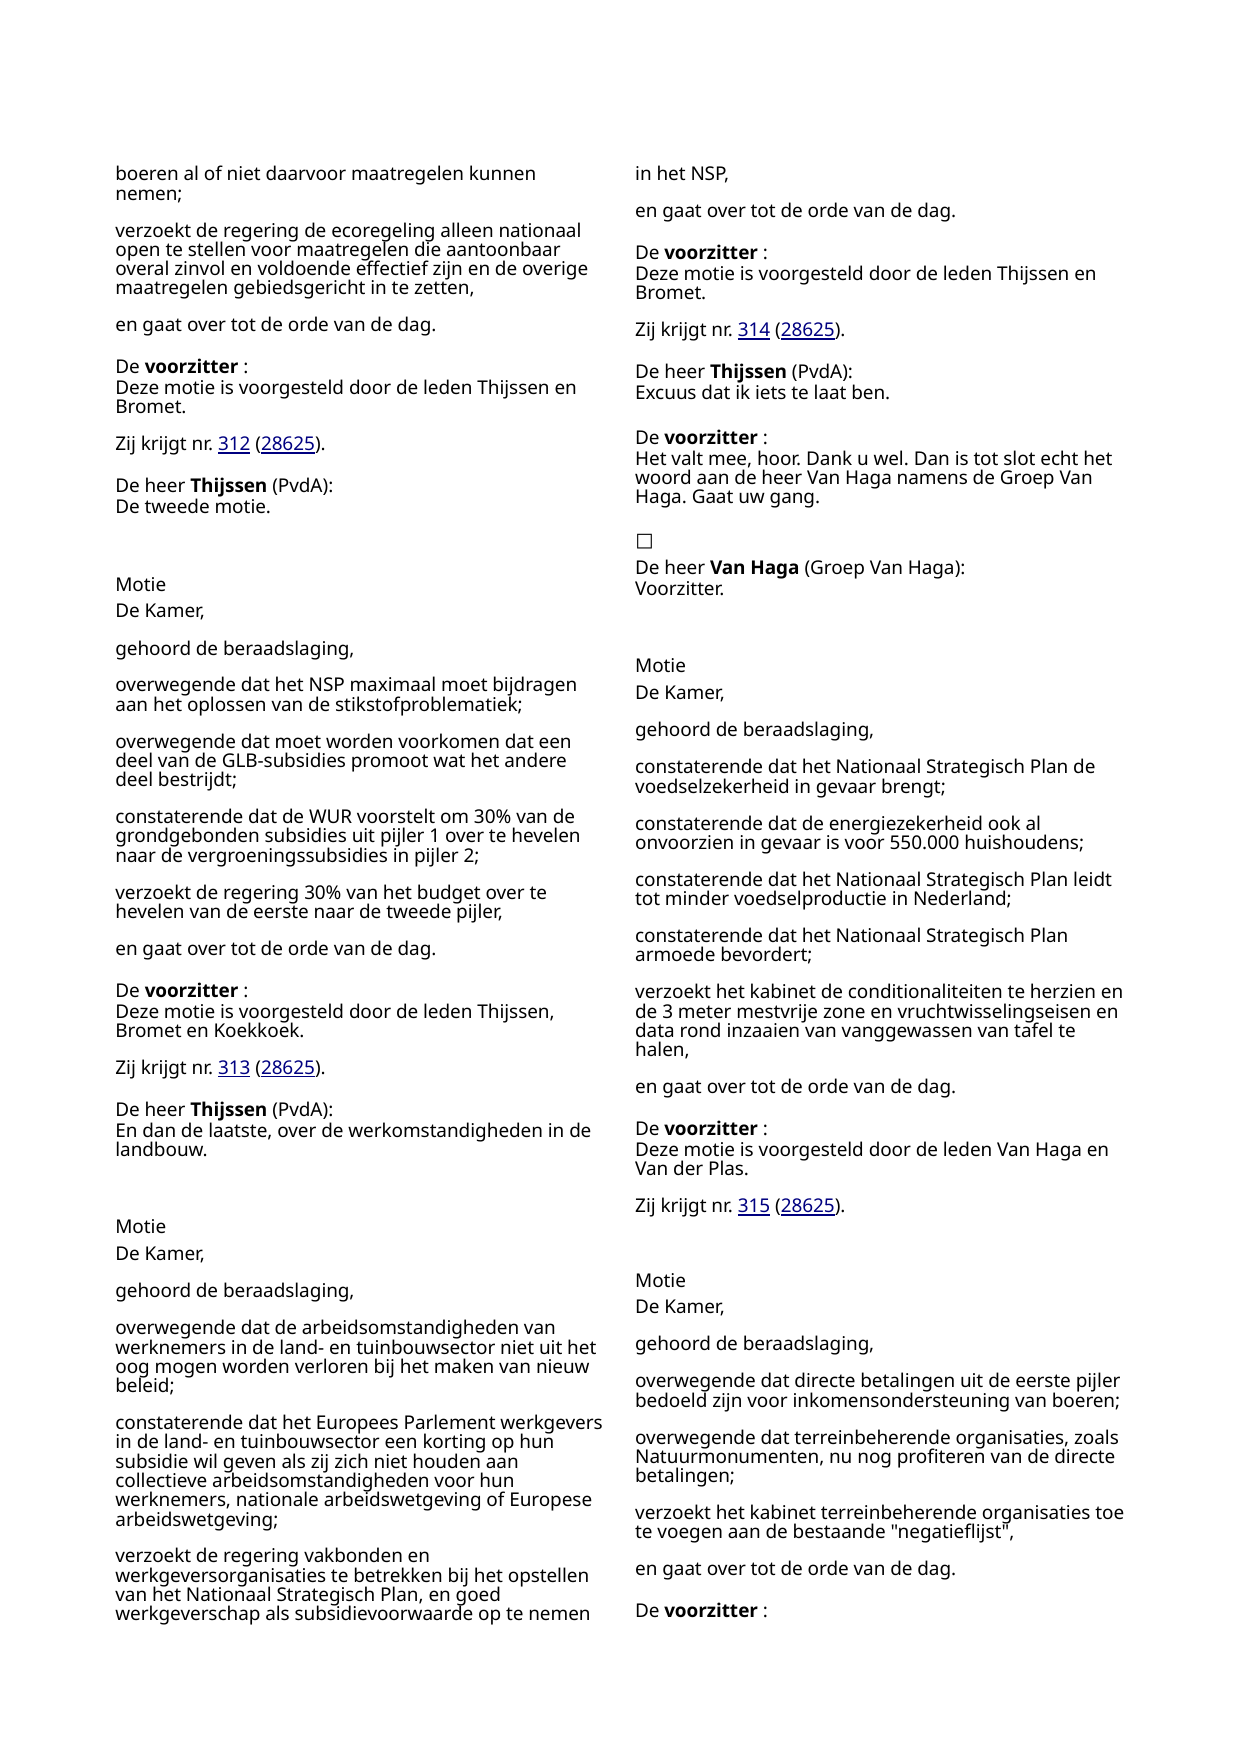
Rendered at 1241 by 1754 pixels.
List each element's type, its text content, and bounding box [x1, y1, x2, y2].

text constaterende dat de WUR voorstelt om 30% van de grondgebonden subsidies uit pijler 1 over te hevelen naar de vergroeningssubsidies in pijler 2; [115, 808, 605, 866]
text Motie [635, 1267, 1125, 1292]
text constaterende dat de energiezekerheid ook al onvoorzien in gevaar is voor 550.000 huishoudens; [635, 814, 1125, 853]
text verzoekt het kabinet terreinbeherende organisaties toe te voegen aan de bestaande "negatieflijst", [635, 1504, 1125, 1543]
text en gaat over tot de orde van de dag. [635, 202, 1125, 222]
text overwegende dat het NSP maximaal moet bijdragen aan het oplossen van de stikstofproblematiek; [115, 676, 605, 715]
text Excuus dat ik iets te laat ben. [635, 384, 1125, 403]
text overwegende dat moet worden voorkomen dat een deel van de GLB-subsidies promoot wat het andere deel bestrijdt; [115, 733, 605, 791]
text gehoord de beraadslaging, [635, 1335, 1125, 1355]
text De heer Thijssen (PvdA): [635, 358, 1125, 384]
text verzoekt de regering 30% van het budget over te hevelen van de eerste naar de tweede pijler, [115, 884, 605, 922]
text De voorzitter : [635, 239, 1125, 265]
text De heer Thijssen (PvdA): [115, 1096, 605, 1122]
text Zij krijgt nr. 314 (28625). [635, 321, 1125, 341]
text en gaat over tot de orde van de dag. [115, 316, 605, 336]
text overwegende dat directe betalingen uit de eerste pijler bedoeld zijn voor inkomensondersteuning van boeren; [635, 1372, 1125, 1411]
text Motie [635, 653, 1125, 678]
text constaterende dat het Nationaal Strategisch Plan de voedselzekerheid in gevaar brengt; [635, 758, 1125, 797]
text Deze motie is voorgesteld door de leden Van Haga en Van der Plas. [635, 1141, 1125, 1179]
text Motie [115, 1214, 605, 1239]
text gehoord de beraadslaging, [115, 639, 605, 659]
text Zij krijgt nr. 315 (28625). [635, 1197, 1125, 1216]
text De heer Van Haga (Groep Van Haga): [635, 554, 1125, 580]
text De voorzitter : [635, 1115, 1125, 1141]
text verzoekt het kabinet de conditionaliteiten te herzien en de 3 meter mestvrije zone en vruchtwisselingseisen en data rond inzaaien van vanggewassen van tafel te halen, [635, 983, 1125, 1060]
text boeren al of niet daarvoor maatregelen kunnen nemen; [115, 165, 605, 204]
text Zij krijgt nr. 313 (28625). [115, 1059, 605, 1078]
text De Kamer, [115, 1245, 605, 1265]
text De heer Thijssen (PvdA): [115, 472, 605, 498]
text De tweede motie. [115, 498, 605, 517]
text en gaat over tot de orde van de dag. [115, 940, 605, 959]
text Het valt mee, hoor. Dank u wel. Dan is tot slot echt het woord aan de heer Van Haga namens de Groep Van Haga. Gaat uw gang. [635, 450, 1125, 508]
text in het NSP, [635, 165, 1125, 184]
text Deze motie is voorgesteld door de leden Thijssen, Bromet en Koekkoek. [115, 1003, 605, 1041]
text constaterende dat het Nationaal Strategisch Plan armoede bevordert; [635, 927, 1125, 966]
text De Kamer, [635, 684, 1125, 704]
text en gaat over tot de orde van de dag. [635, 1560, 1125, 1580]
text En dan de laatste, over de werkomstandigheden in de landbouw. [115, 1122, 605, 1160]
text gehoord de beraadslaging, [635, 721, 1125, 741]
text De Kamer, [115, 602, 605, 622]
text ⬜ [635, 528, 1125, 554]
text De voorzitter : [115, 977, 605, 1003]
text constaterende dat het Europees Parlement werkgevers in de land- en tuinbouwsector een korting op hun subsidie wil geven als zij zich niet houden aan collectieve arbeidsomstandigheden voor hun werknemers, nationale arbeidswetgeving of Europese arbeidswetgeving; [115, 1414, 605, 1530]
text verzoekt de regering de ecoregeling alleen nationaal open te stellen voor maatregelen die aantoonbaar overal zinvol en voldoende effectief zijn en de overige maatregelen gebiedsgericht in te zetten, [115, 222, 605, 299]
text overwegende dat de arbeidsomstandigheden van werknemers in de land- en tuinbouwsector niet uit het oog mogen worden verloren bij het maken van nieuw beleid; [115, 1319, 605, 1396]
text De voorzitter : [635, 1597, 1125, 1623]
text Deze motie is voorgesteld door de leden Thijssen en Bromet. [115, 379, 605, 418]
text constaterende dat het Nationaal Strategisch Plan leidt tot minder voedselproductie in Nederland; [635, 871, 1125, 909]
text De Kamer, [635, 1298, 1125, 1318]
text verzoekt de regering vakbonden en werkgeversorganisaties te betrekken bij het opstellen van het Nationaal Strategisch Plan, en goed werkgeverschap als subsidievoorwaarde op te nemen [115, 1547, 605, 1624]
text overwegende dat terreinbeherende organisaties, zoals Natuurmonumenten, nu nog profiteren van de directe betalingen; [635, 1429, 1125, 1486]
text Deze motie is voorgesteld door de leden Thijssen en Bromet. [635, 265, 1125, 303]
text Motie [115, 571, 605, 597]
text en gaat over tot de orde van de dag. [635, 1078, 1125, 1097]
text gehoord de beraadslaging, [115, 1282, 605, 1302]
text Zij krijgt nr. 312 (28625). [115, 435, 605, 454]
text De voorzitter : [115, 353, 605, 379]
text De voorzitter : [635, 424, 1125, 450]
text Voorzitter. [635, 580, 1125, 599]
